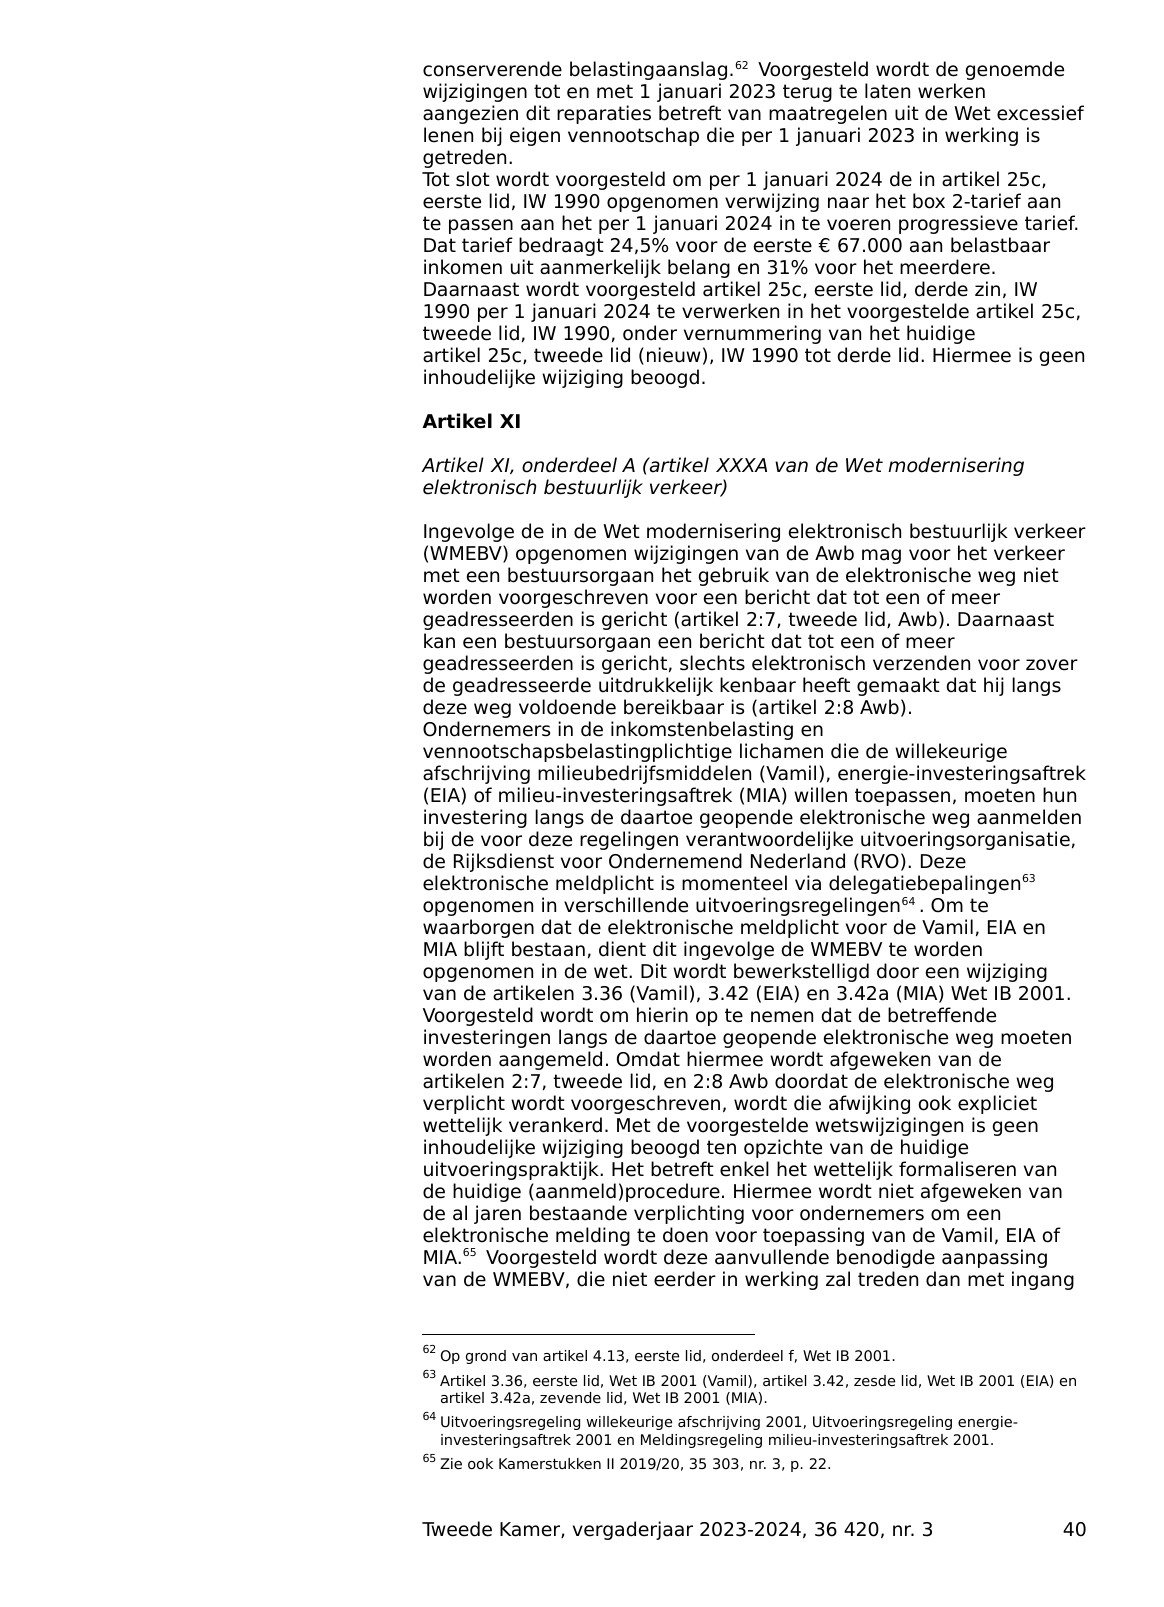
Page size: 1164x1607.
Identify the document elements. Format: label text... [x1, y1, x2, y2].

text Ingevolge de in de Wet modernisering elektronisch bestuurlijk verkeer (WMEBV) opgenomen wijzigingen van de Awb mag voor het verkeer met een bestuursorgaan het gebruik van de elektronische weg niet worden voorgeschreven voor een bericht dat tot een of meer geadresseerden is gericht (artikel 2:7, tweede lid, Awb). Daarnaast kan een bestuursorgaan een bericht dat tot een of meer geadresseerden is gericht, slechts elektronisch verzenden voor zover de geadresseerde uitdrukkelijk kenbaar heeft gemaakt dat hij langs deze weg voldoende bereikbaar is (artikel 2:8 Awb). [422, 521, 1087, 719]
subtitle Artikel XI [422, 411, 1087, 433]
subtitle Artikel XI, onderdeel A (artikel XXXA van de Wet modernisering elektronisch bestuurlijk verkeer) [422, 455, 1087, 499]
text Op grond van artikel 4.13, eerste lid, onderdeel f, Wet IB 2001. [422, 1343, 1087, 1366]
text Artikel 3.36, eerste lid, Wet IB 2001 (Vamil), artikel 3.42, zesde lid, Wet IB 2001 (EIA) en artikel 3.42a, zevende lid, Wet IB 2001 (MIA). [422, 1368, 1087, 1407]
text Ondernemers in de inkomstenbelasting en vennootschapsbelastingplichtige lichamen die de willekeurige afschrijving milieubedrijfsmiddelen (Vamil), energie-investeringsaftrek (EIA) of milieu-investeringsaftrek (MIA) willen toepassen, moeten hun investering langs de daartoe geopende elektronische weg aanmelden bij de voor deze regelingen verantwoordelijke uitvoeringsorganisatie, de Rijksdienst voor Ondernemend Nederland (RVO). Deze elektronische meldplicht is momenteel via delegatiebepalingen opgenomen in verschillende uitvoeringsregelingen. Om te waarborgen dat de elektronische meldplicht voor de Vamil, EIA en MIA blijft bestaan, dient dit ingevolge de WMEBV te worden opgenomen in de wet. Dit wordt bewerkstelligd door een wijziging van de artikelen 3.36 (Vamil), 3.42 (EIA) en 3.42a (MIA) Wet IB 2001. Voorgesteld wordt om hierin op te nemen dat de betreffende investeringen langs de daartoe geopende elektronische weg moeten worden aangemeld. Omdat hiermee wordt afgeweken van de artikelen 2:7, tweede lid, en 2:8 Awb doordat de elektronische weg verplicht wordt voorgeschreven, wordt die afwijking ook expliciet wettelijk verankerd. Met de voorgestelde wetswijzigingen is geen inhoudelijke wijziging beoogd ten opzichte van de huidige uitvoeringspraktijk. Het betreft enkel het wettelijk formaliseren van de huidige (aanmeld)procedure. Hiermee wordt niet afgeweken van de al jaren bestaande verplichting voor ondernemers om een elektronische melding te doen voor toepassing van de Vamil, EIA of MIA. Voorgesteld wordt deze aanvullende benodigde aanpassing van de WMEBV, die niet eerder in werking zal treden dan met ingang [422, 719, 1087, 1291]
text Uitvoeringsregeling willekeurige afschrijving 2001, Uitvoeringsregeling energie-investeringsaftrek 2001 en Meldingsregeling milieu-investeringsaftrek 2001. [422, 1410, 1087, 1449]
text conserverende belastingaanslag. Voorgesteld wordt de genoemde wijzigingen tot en met 1 januari 2023 terug te laten werken aangezien dit reparaties betreft van maatregelen uit de Wet excessief lenen bij eigen vennootschap die per 1 januari 2023 in werking is getreden. [422, 59, 1087, 169]
text Tot slot wordt voorgesteld om per 1 januari 2024 de in artikel 25c, eerste lid, IW 1990 opgenomen verwijzing naar het box 2-tarief aan te passen aan het per 1 januari 2024 in te voeren progressieve tarief. Dat tarief bedraagt 24,5% voor de eerste € 67.000 aan belastbaar inkomen uit aanmerkelijk belang en 31% voor het meerdere. Daarnaast wordt voorgesteld artikel 25c, eerste lid, derde zin, IW 1990 per 1 januari 2024 te verwerken in het voorgestelde artikel 25c, tweede lid, IW 1990, onder vernummering van het huidige artikel 25c, tweede lid (nieuw), IW 1990 tot derde lid. Hiermee is geen inhoudelijke wijziging beoogd. [422, 169, 1087, 389]
text Zie ook Kamerstukken II 2019/20, 35 303, nr. 3, p. 22. [422, 1452, 1087, 1474]
